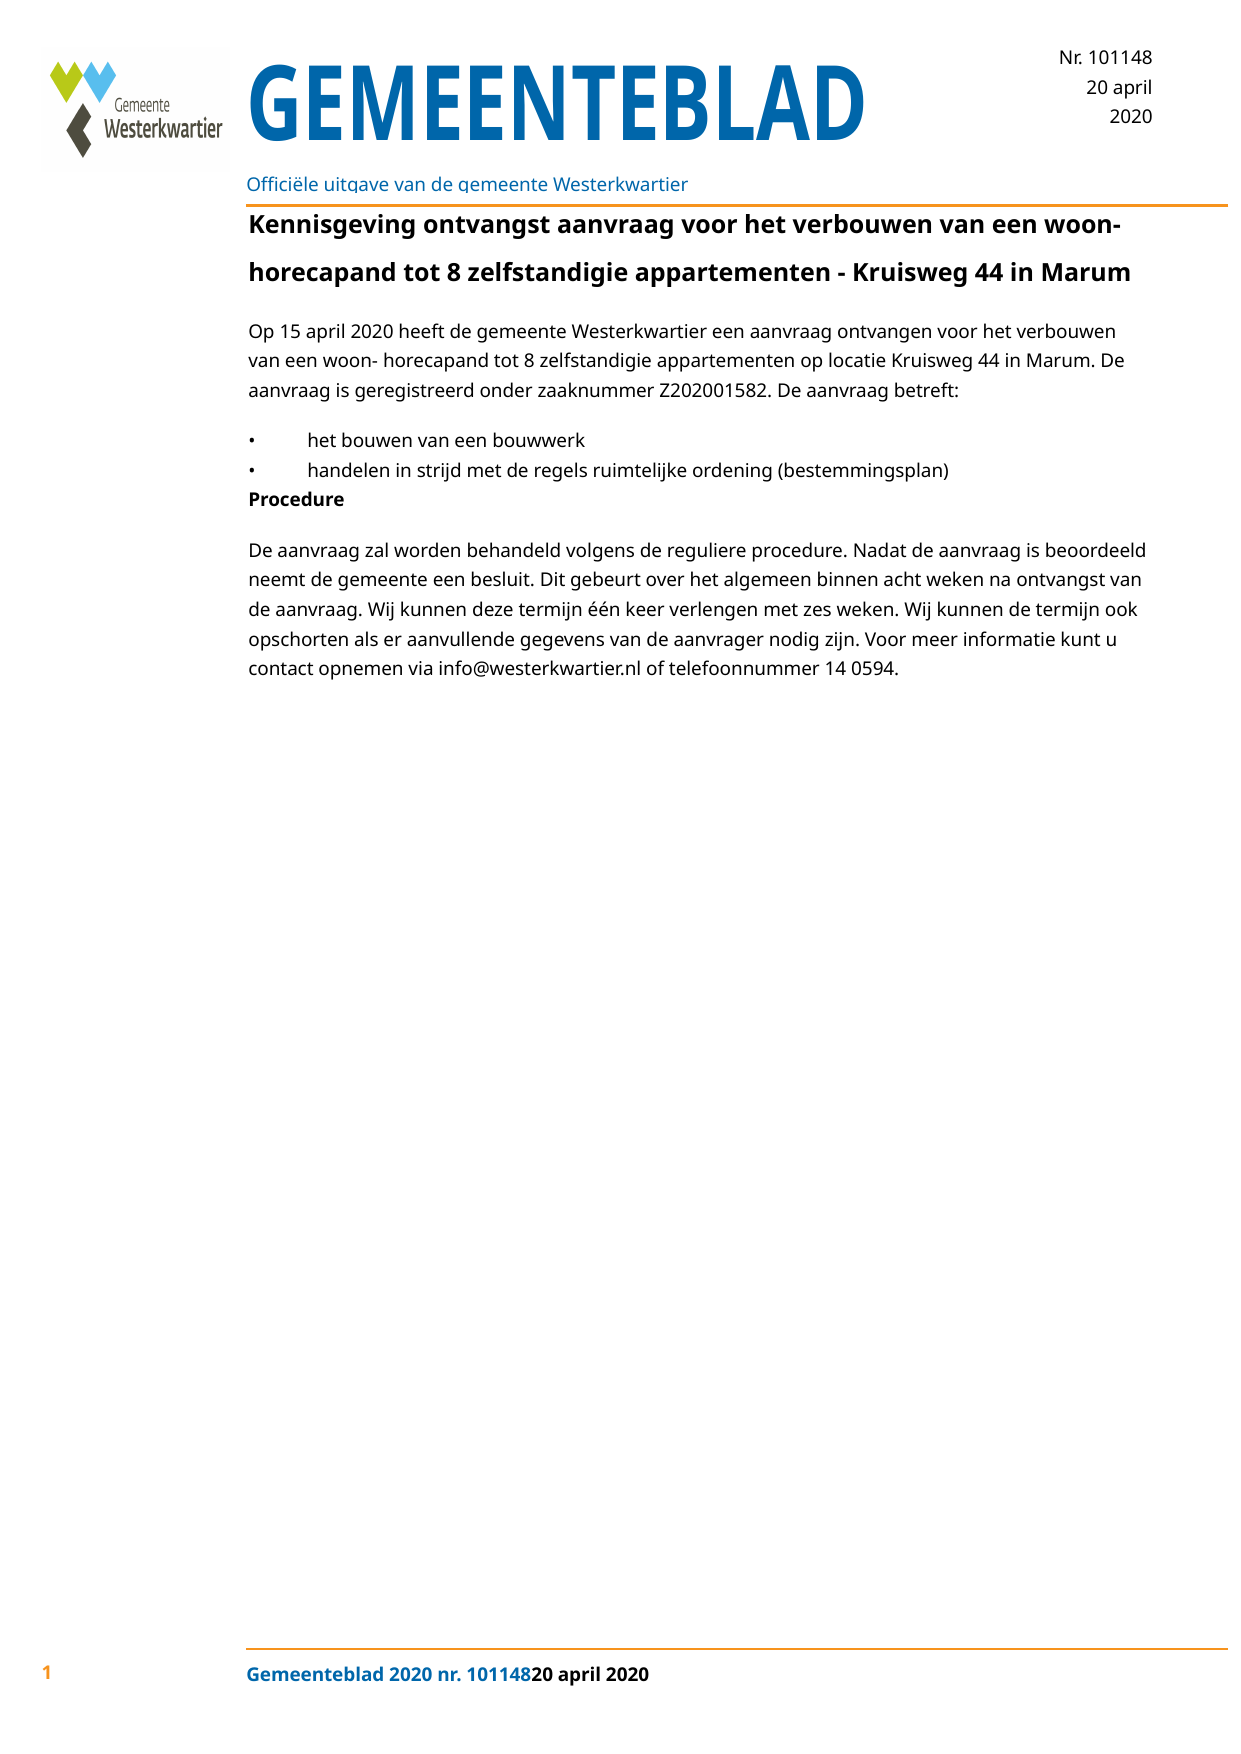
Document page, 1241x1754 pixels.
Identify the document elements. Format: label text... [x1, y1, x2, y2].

text Op 15 april 2020 heeft de gemeente Westerkwartier een aanvraag ontvangen voor het verbouwen van een woon- horecapand tot 8 zelfstandigie appartementen op locatie Kruisweg 44 in Marum. De aanvraag is geregistreerd onder zaaknummer Z202001582. De aanvraag betreft: [248, 318, 1152, 403]
text Procedure [248, 487, 1152, 512]
list handelen in strijd met de regels ruimtelijke ordening (bestemmingsplan) [248, 457, 1152, 483]
text Kennisgeving ontvangst aanvraag voor het verbouwen van een woon- horecapand tot 8 zelfstandigie appartementen - Kruisweg 44 in Marum [248, 207, 1152, 288]
text De aanvraag zal worden behandeld volgens de reguliere procedure. Nadat de aanvraag is beoordeeld neemt de gemeente een besluit. Dit gebeurt over het algemeen binnen acht weken na ontvangst van de aanvraag. Wij kunnen deze termijn één keer verlengen met zes weken. Wij kunnen de termijn ook opschorten als er aanvullende gegevens van de aanvrager nodig zijn. Voor meer informatie kunt u contact opnemen via info@westerkwartier.nl of telefoonnummer 14 0594. [248, 537, 1152, 681]
list het bouwen van een bouwwerk [248, 427, 1152, 453]
picture [41, 47, 231, 172]
